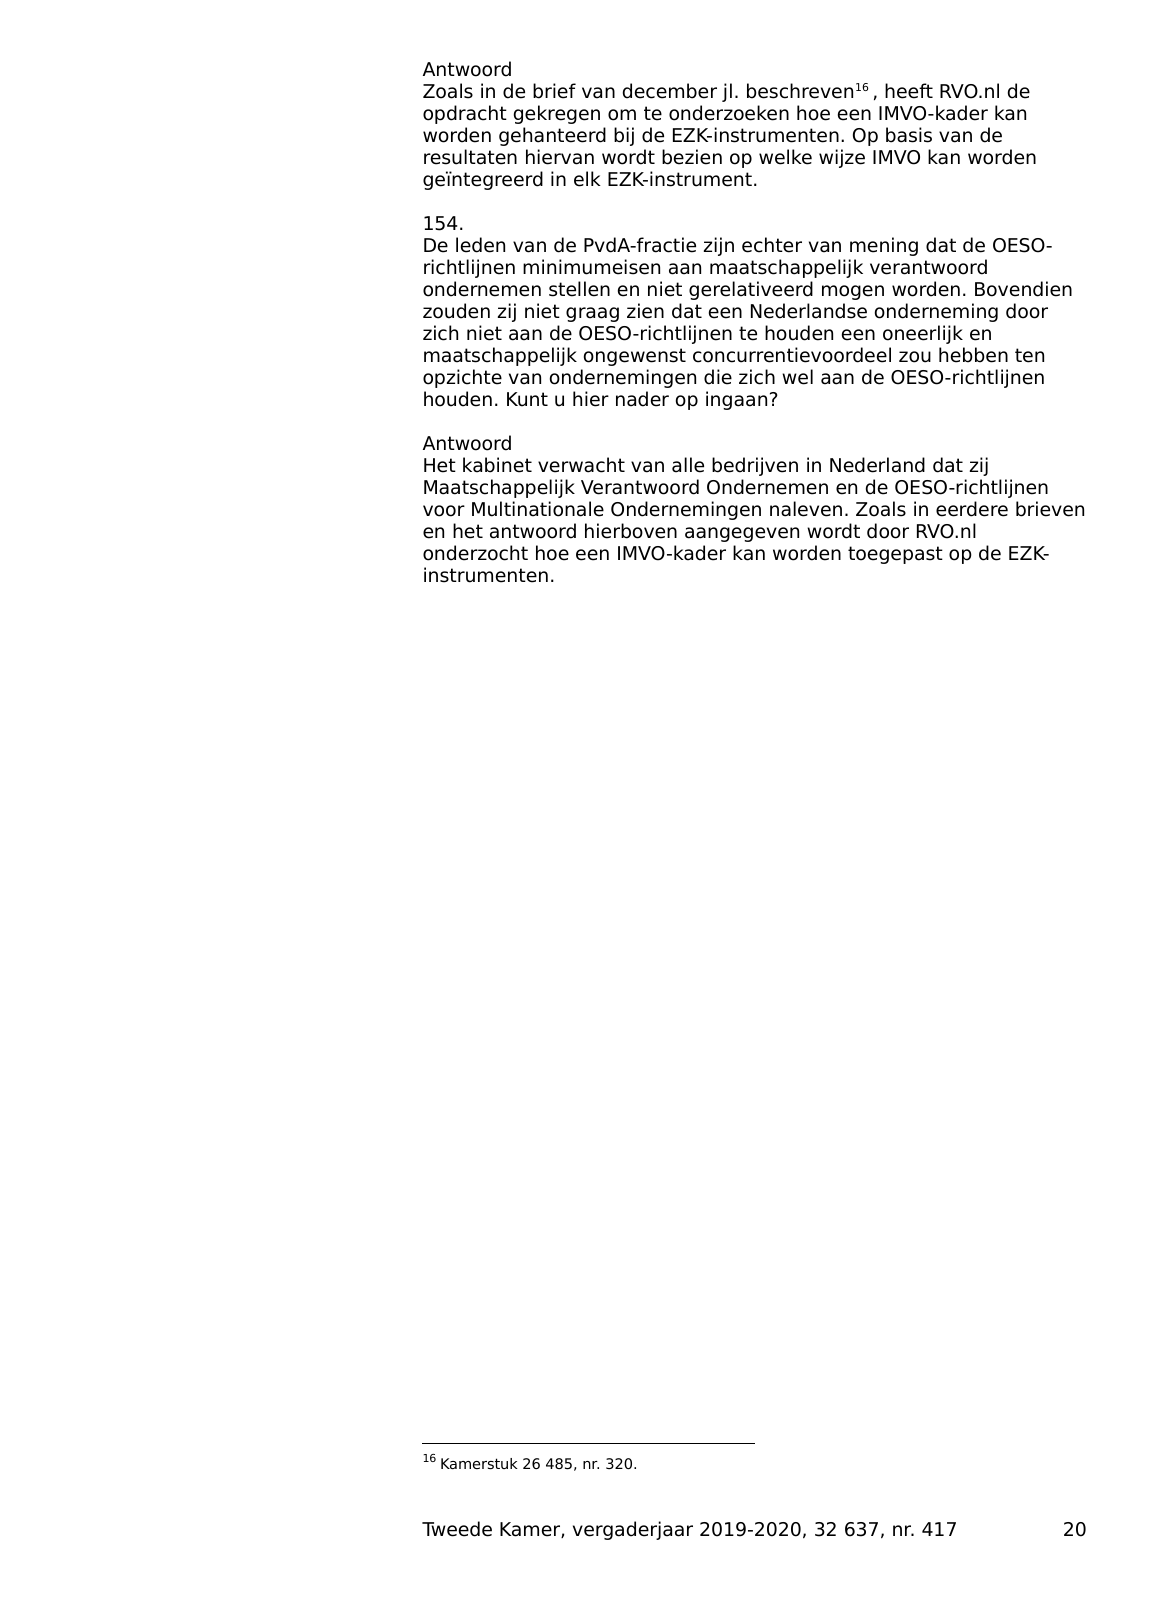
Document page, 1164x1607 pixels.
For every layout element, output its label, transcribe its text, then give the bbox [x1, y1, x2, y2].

text Het kabinet verwacht van alle bedrijven in Nederland dat zij Maatschappelijk Verantwoord Ondernemen en de OESO-richtlijnen voor Multinationale Ondernemingen naleven. Zoals in eerdere brieven en het antwoord hierboven aangegeven wordt door RVO.nl onderzocht hoe een IMVO-kader kan worden toegepast op de EZK-instrumenten. [422, 455, 1087, 587]
text Antwoord [422, 59, 1087, 81]
text Antwoord [422, 433, 1087, 455]
text De leden van de PvdA-fractie zijn echter van mening dat de OESO-richtlijnen minimumeisen aan maatschappelijk verantwoord ondernemen stellen en niet gerelativeerd mogen worden. Bovendien zouden zij niet graag zien dat een Nederlandse onderneming door zich niet aan de OESO-richtlijnen te houden een oneerlijk en maatschappelijk ongewenst concurrentievoordeel zou hebben ten opzichte van ondernemingen die zich wel aan de OESO-richtlijnen houden. Kunt u hier nader op ingaan? [422, 235, 1087, 411]
text Zoals in de brief van december jl. beschreven, heeft RVO.nl de opdracht gekregen om te onderzoeken hoe een IMVO-kader kan worden gehanteerd bij de EZK-instrumenten. Op basis van de resultaten hiervan wordt bezien op welke wijze IMVO kan worden geïntegreerd in elk EZK-instrument. [422, 81, 1087, 191]
text Kamerstuk 26 485, nr. 320. [422, 1452, 1087, 1474]
text 154. [422, 213, 1087, 235]
